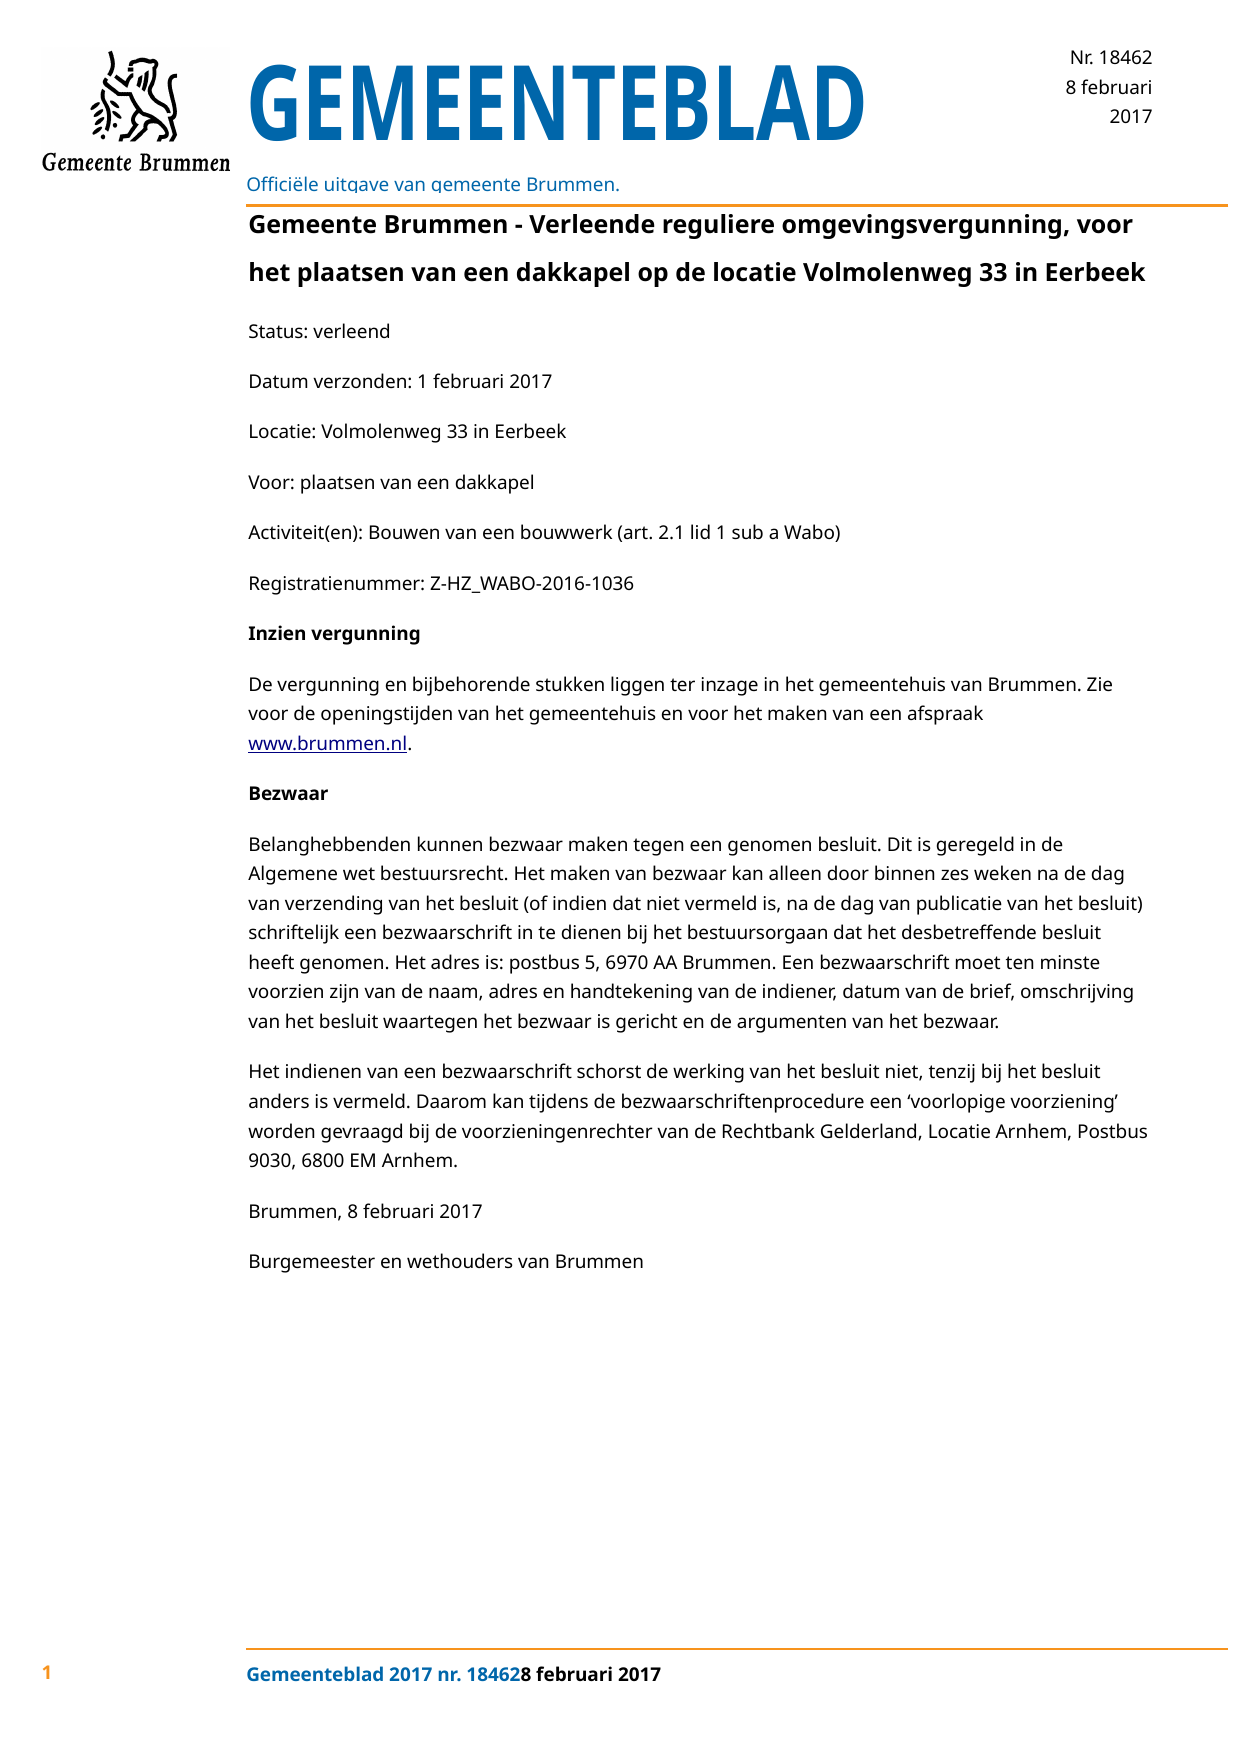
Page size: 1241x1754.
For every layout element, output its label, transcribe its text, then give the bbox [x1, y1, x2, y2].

text Brummen, 8 februari 2017 [248, 1198, 1152, 1224]
text Voor: plaatsen van een dakkapel [248, 469, 1152, 495]
text Datum verzonden: 1 februari 2017 [248, 368, 1152, 394]
text Belanghebbenden kunnen bezwaar maken tegen een genomen besluit. Dit is geregeld in de Algemene wet bestuursrecht. Het maken van bezwaar kan alleen door binnen zes weken na de dag van verzending van het besluit (of indien dat niet vermeld is, na de dag van publicatie van het besluit) schriftelijk een bezwaarschrift in te dienen bij het bestuursorgaan dat het desbetreffende besluit heeft genomen. Het adres is: postbus 5, 6970 AA Brummen. Een bezwaarschrift moet ten minste voorzien zijn van de naam, adres en handtekening van de indiener, datum van de brief, omschrijving van het besluit waartegen het bezwaar is gericht en de argumenten van het bezwaar. [248, 831, 1152, 1034]
text Activiteit(en): Bouwen van een bouwwerk (art. 2.1 lid 1 sub a Wabo) [248, 519, 1152, 545]
text Bezwaar [248, 780, 1152, 806]
text Gemeente Brummen - Verleende reguliere omgevingsvergunning, voor het plaatsen van een dakkapel op de locatie Volmolenweg 33 in Eerbeek [248, 207, 1152, 288]
text Locatie: Volmolenweg 33 in Eerbeek [248, 419, 1152, 444]
text Status: verleend [248, 318, 1152, 344]
picture [41, 47, 231, 172]
text Inzien vergunning [248, 620, 1152, 646]
text Het indienen van een bezwaarschrift schorst de werking van het besluit niet, tenzij bij het besluit anders is vermeld. Daarom kan tijdens de bezwaarschriftenprocedure een ‘voorlopige voorziening’ worden gevraagd bij de voorzieningenrechter van de Rechtbank Gelderland, Locatie Arnhem, Postbus 9030, 6800 EM Arnhem. [248, 1059, 1152, 1173]
text De vergunning en bijbehorende stukken liggen ter inzage in het gemeentehuis van Brummen. Zie voor de openingstijden van het gemeentehuis en voor het maken van een afspraak www.brummen.nl. [248, 671, 1152, 756]
text Burgemeester en wethouders van Brummen [248, 1248, 1152, 1274]
text Registratienummer: Z-HZ_WABO-2016-1036 [248, 570, 1152, 596]
